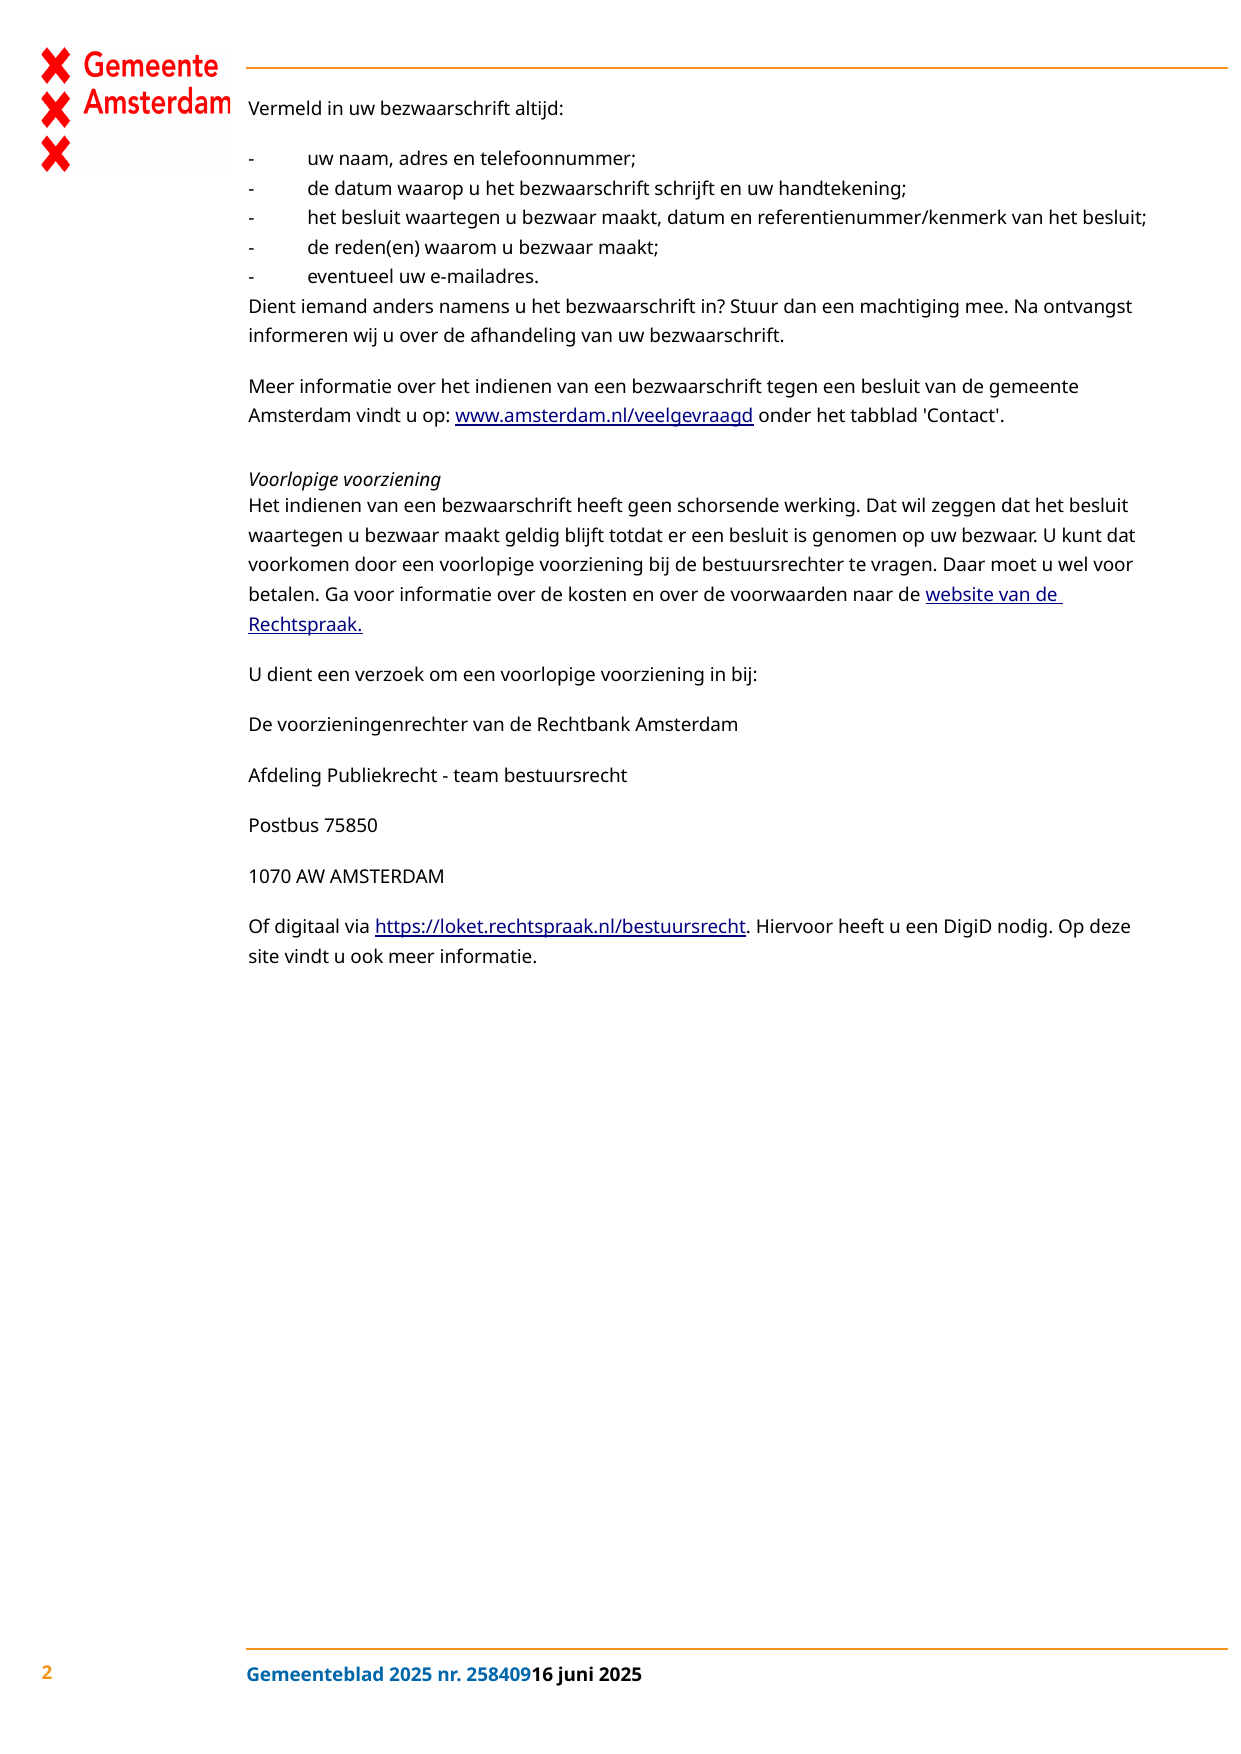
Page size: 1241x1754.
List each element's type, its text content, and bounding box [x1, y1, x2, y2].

text U dient een verzoek om een voorlopige voorziening in bij: [248, 661, 1152, 687]
text 1070 AW AMSTERDAM [248, 863, 1152, 888]
text Dient iemand anders namens u het bezwaarschrift in? Stuur dan een machtiging mee. Na ontvangst informeren wij u over de afhandeling van uw bezwaarschrift. [248, 293, 1152, 348]
text Of digitaal via https://loket.rechtspraak.nl/bestuursrecht. Hiervoor heeft u een DigiD nodig. Op deze site vindt u ook meer informatie. [248, 913, 1152, 968]
list eventueel uw e-mailadres. [248, 263, 1152, 289]
text Het indienen van een bezwaarschrift heeft geen schorsende werking. Dat wil zeggen dat het besluit waartegen u bezwaar maakt geldig blijft totdat er een besluit is genomen op uw bezwaar. U kunt dat voorkomen door een voorlopige voorziening bij de bestuursrechter te vragen. Daar moet u wel voor betalen. Ga voor informatie over de kosten en over de voorwaarden naar de website van de Rechtspraak. [248, 492, 1152, 636]
picture [41, 47, 231, 172]
text De voorzieningenrechter van de Rechtbank Amsterdam [248, 712, 1152, 737]
text Postbus 75850 [248, 812, 1152, 838]
list het besluit waartegen u bezwaar maakt, datum en referentienummer/kenmerk van het besluit; [248, 204, 1152, 230]
text Voorlopige voorziening [248, 467, 1152, 492]
text Afdeling Publiekrecht - team bestuursrecht [248, 762, 1152, 788]
text Meer informatie over het indienen van een bezwaarschrift tegen een besluit van de gemeente Amsterdam vindt u op: www.amsterdam.nl/veelgevraagd onder het tabblad 'Contact'. [248, 373, 1152, 428]
list de datum waarop u het bezwaarschrift schrijft en uw handtekening; [248, 175, 1152, 201]
list de reden(en) waarom u bezwaar maakt; [248, 234, 1152, 260]
list uw naam, adres en telefoonnummer; [248, 145, 1152, 171]
text Vermeld in uw bezwaarschrift altijd: [248, 95, 1152, 121]
